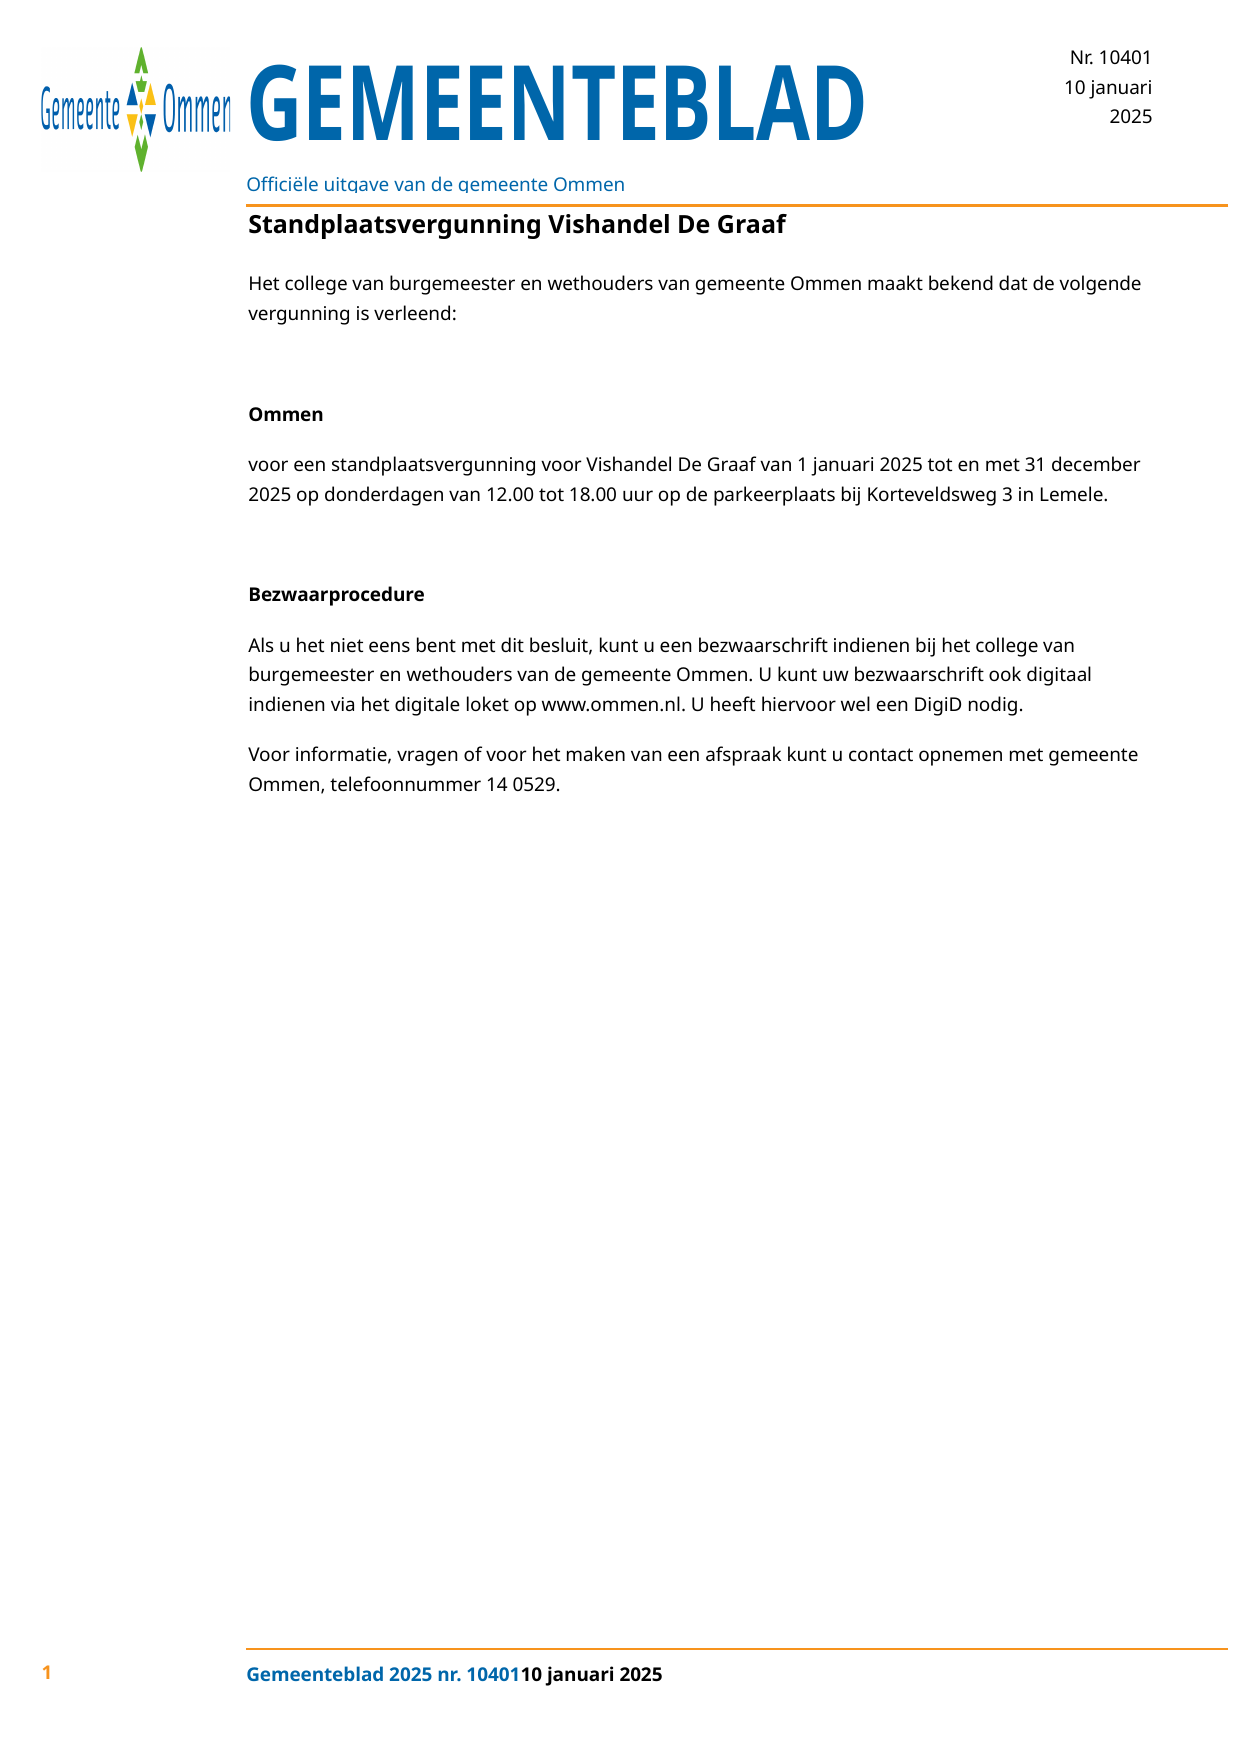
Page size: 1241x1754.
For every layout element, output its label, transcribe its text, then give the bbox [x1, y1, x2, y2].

text Bezwaarprocedure [248, 582, 1152, 607]
picture [41, 47, 231, 172]
text Ommen [248, 401, 1152, 426]
text Als u het niet eens bent met dit besluit, kunt u een bezwaarschrift indienen bij het college van burgemeester en wethouders van de gemeente Ommen. U kunt uw bezwaarschrift ook digitaal indienen via het digitale loket op www.ommen.nl. U heeft hiervoor wel een DigiD nodig. [248, 632, 1152, 717]
text voor een standplaatsvergunning voor Vishandel De Graaf van 1 januari 2025 tot en met 31 december 2025 op donderdagen van 12.00 tot 18.00 uur op de parkeerplaats bij Korteveldsweg 3 in Lemele. [248, 451, 1152, 506]
text Het college van burgemeester en wethouders van gemeente Ommen maakt bekend dat de volgende vergunning is verleend: [248, 270, 1152, 326]
text Standplaatsvergunning Vishandel De Graaf [248, 207, 1152, 241]
text Voor informatie, vragen of voor het maken van een afspraak kunt u contact opnemen met gemeente Ommen, telefoonnummer 14 0529. [248, 742, 1152, 797]
